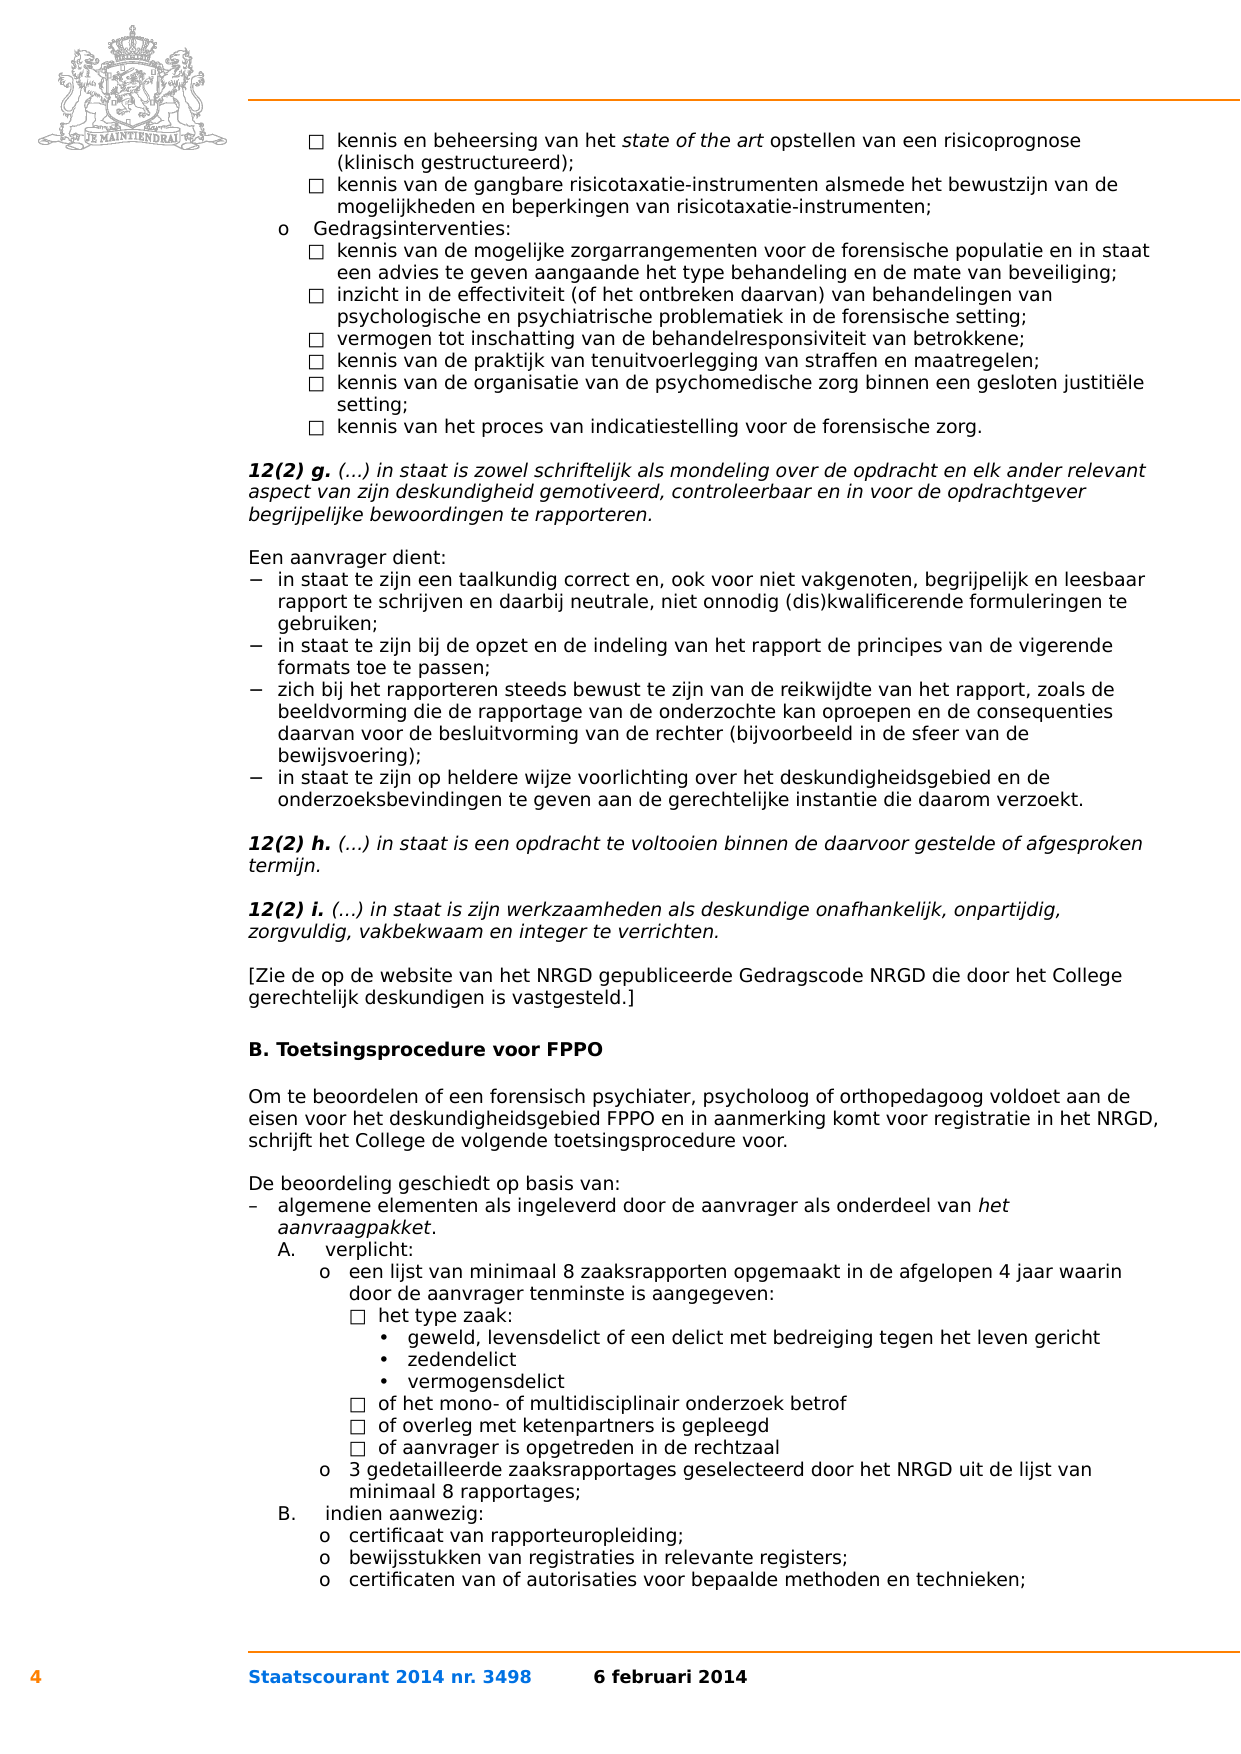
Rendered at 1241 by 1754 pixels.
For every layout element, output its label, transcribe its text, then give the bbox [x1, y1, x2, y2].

text − in staat te zijn een taalkundig correct en, ook voor niet vakgenoten, begrijpelijk en leesbaar rapport te schrijven en daarbij neutrale, niet onnodig (dis)kwalificerende formuleringen te gebruiken; [248, 569, 1163, 635]
text o een lijst van minimaal 8 zaaksrapporten opgemaakt in de afgelopen 4 jaar waarin door de aanvrager tenminste is aangegeven: [319, 1261, 1163, 1305]
subtitle B. Toetsingsprocedure voor FPPO [248, 1038, 1163, 1061]
text □ kennis van de praktijk van tenuitvoerlegging van straffen en maatregelen; [307, 350, 1163, 372]
text A. verplicht: [277, 1239, 1163, 1261]
text □ kennis van de mogelijke zorgarrangementen voor de forensische populatie en in staat een advies te geven aangaande het type behandeling en de mate van beveiliging; [307, 240, 1163, 284]
text B. indien aanwezig: [277, 1503, 1163, 1525]
text □ of het mono- of multidisciplinair onderzoek betrof [348, 1393, 1163, 1415]
text □ kennis en beheersing van het state of the art opstellen van een risicoprognose (klinisch gestructureerd); [307, 130, 1163, 174]
text □ kennis van het proces van indicatiestelling voor de forensische zorg. [307, 416, 1163, 438]
text De beoordeling geschiedt op basis van: [248, 1173, 1163, 1195]
text o certificaten van of autorisaties voor bepaalde methoden en technieken; [319, 1569, 1163, 1591]
text o Gedragsinterventies: [278, 218, 1163, 240]
text o certificaat van rapporteuropleiding; [319, 1525, 1163, 1547]
text □ kennis van de gangbare risicotaxatie-instrumenten alsmede het bewustzijn van de mogelijkheden en beperkingen van risicotaxatie-instrumenten; [307, 174, 1163, 218]
text □ of aanvrager is opgetreden in de rechtzaal [348, 1437, 1163, 1459]
text □ inzicht in de effectiviteit (of het ontbreken daarvan) van behandelingen van psychologische en psychiatrische problematiek in de forensische setting; [307, 284, 1163, 328]
text 12(2) g. (...) in staat is zowel schriftelijk als mondeling over de opdracht en elk ander relevant aspect van zijn deskundigheid gemotiveerd, controleerbaar en in voor de opdrachtgever begrijpelijke bewoordingen te rapporteren. [248, 459, 1163, 525]
text □ kennis van de organisatie van de psychomedische zorg binnen een gesloten justitiële setting; [307, 372, 1163, 416]
text – algemene elementen als ingeleverd door de aanvrager als onderdeel van het aanvraagpakket. [248, 1195, 1163, 1239]
text [Zie de op de website van het NRGD gepubliceerde Gedragscode NRGD die door het College gerechtelijk deskundigen is vastgesteld.] [248, 964, 1163, 1008]
text □ vermogen tot inschatting van de behandelresponsiviteit van betrokkene; [307, 328, 1163, 350]
text − zich bij het rapporteren steeds bewust te zijn van de reikwijdte van het rapport, zoals de beeldvorming die de rapportage van de onderzochte kan oproepen en de consequenties daarvan voor de besluitvorming van de rechter (bijvoorbeeld in de sfeer van de bewijsvoering); [248, 679, 1163, 767]
text − in staat te zijn op heldere wijze voorlichting over het deskundigheidsgebied en de onderzoeksbevindingen te geven aan de gerechtelijke instantie die daarom verzoekt. [248, 767, 1163, 811]
text □ het type zaak: [348, 1305, 1163, 1327]
picture [38, 25, 227, 150]
text 12(2) h. (...) in staat is een opdracht te voltooien binnen de daarvoor gestelde of afgesproken termijn. [248, 833, 1163, 877]
text − in staat te zijn bij de opzet en de indeling van het rapport de principes van de vigerende formats toe te passen; [248, 635, 1163, 679]
text Een aanvrager dient: [248, 547, 1163, 569]
text o 3 gedetailleerde zaaksrapportages geselecteerd door het NRGD uit de lijst van minimaal 8 rapportages; [319, 1459, 1163, 1503]
text Om te beoordelen of een forensisch psychiater, psycholoog of orthopedagoog voldoet aan de eisen voor het deskundigheidsgebied FPPO en in aanmerking komt voor registratie in het NRGD, schrijft het College de volgende toetsingsprocedure voor. [248, 1086, 1163, 1151]
text □ of overleg met ketenpartners is gepleegd [348, 1415, 1163, 1437]
text o bewijsstukken van registraties in relevante registers; [319, 1547, 1163, 1569]
text • vermogensdelict [378, 1371, 1163, 1393]
text • zedendelict [378, 1349, 1163, 1371]
text 12(2) i. (...) in staat is zijn werkzaamheden als deskundige onafhankelijk, onpartijdig, zorgvuldig, vakbekwaam en integer te verrichten. [248, 899, 1163, 943]
text • geweld, levensdelict of een delict met bedreiging tegen het leven gericht [378, 1327, 1163, 1349]
